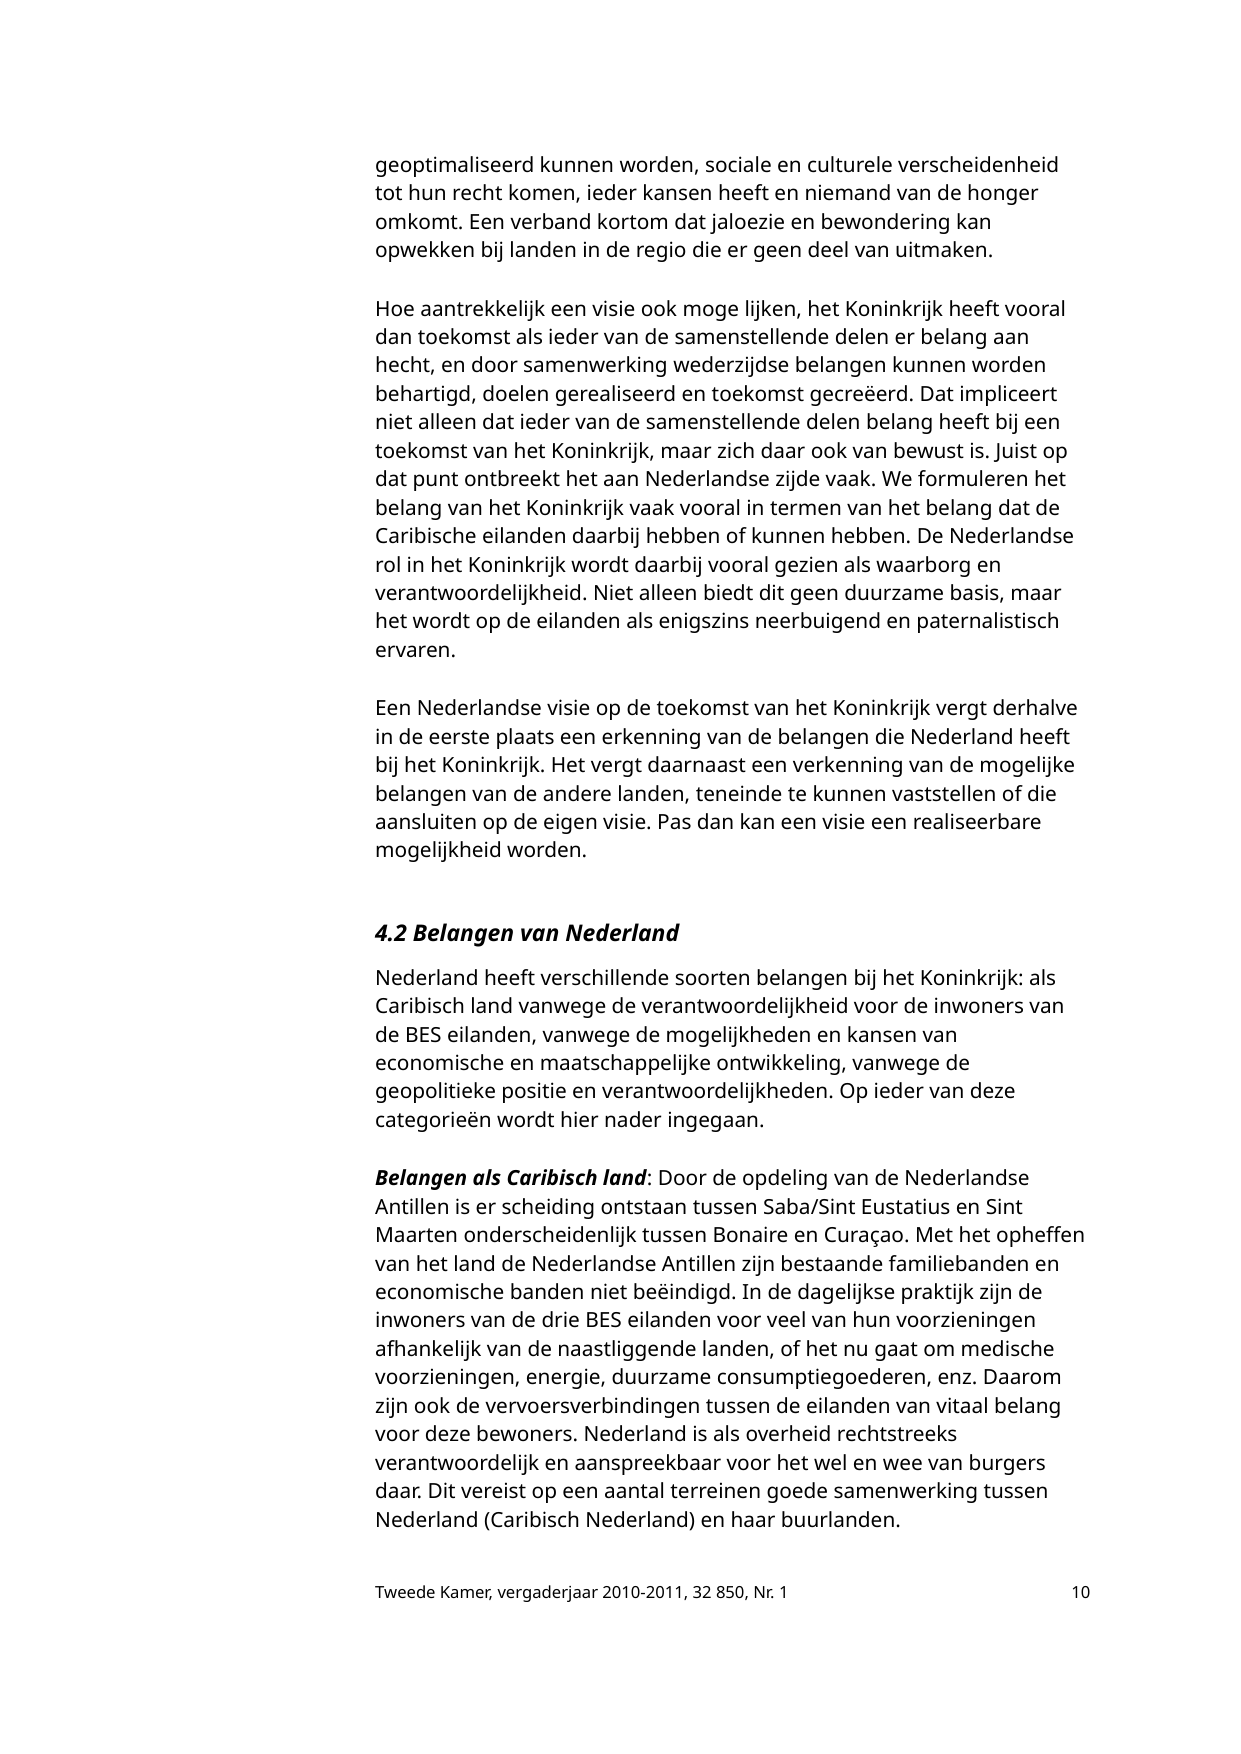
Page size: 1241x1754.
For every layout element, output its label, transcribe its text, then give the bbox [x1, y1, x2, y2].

text Nederland heeft verschillende soorten belangen bij het Koninkrijk: als Caribisch land vanwege de verantwoordelijkheid voor de inwoners van de BES eilanden, vanwege de mogelijkheden en kansen van economische en maatschappelijke ontwikkeling, vanwege de geopolitieke positie en verantwoordelijkheden. Op ieder van deze categorieën wordt hier nader ingegaan. [375, 963, 1090, 1133]
text Hoe aantrekkelijk een visie ook moge lijken, het Koninkrijk heeft vooral dan toekomst als ieder van de samenstellende delen er belang aan hecht, en door samenwerking wederzijdse belangen kunnen worden behartigd, doelen gerealiseerd en toekomst gecreëerd. Dat impliceert niet alleen dat ieder van de samenstellende delen belang heeft bij een toekomst van het Koninkrijk, maar zich daar ook van bewust is. Juist op dat punt ontbreekt het aan Nederlandse zijde vaak. We formuleren het belang van het Koninkrijk vaak vooral in termen van het belang dat de Caribische eilanden daarbij hebben of kunnen hebben. De Nederlandse rol in het Koninkrijk wordt daarbij vooral gezien als waarborg en verantwoordelijkheid. Niet alleen biedt dit geen duurzame basis, maar het wordt op de eilanden als enigszins neerbuigend en paternalistisch ervaren. [375, 294, 1090, 663]
text Een Nederlandse visie op de toekomst van het Koninkrijk vergt derhalve in de eerste plaats een erkenning van de belangen die Nederland heeft bij het Koninkrijk. Het vergt daarnaast een verkenning van de mogelijke belangen van de andere landen, teneinde te kunnen vaststellen of die aansluiten op de eigen visie. Pas dan kan een visie een realiseerbare mogelijkheid worden. [375, 693, 1090, 864]
text geoptimaliseerd kunnen worden, sociale en culturele verscheidenheid tot hun recht komen, ieder kansen heeft en niemand van de honger omkomt. Een verband kortom dat jaloezie en bewondering kan opwekken bij landen in de regio die er geen deel van uitmaken. [375, 150, 1090, 264]
subtitle 4.2 Belangen van Nederland [375, 917, 1090, 948]
text Belangen als Caribisch land: Door de opdeling van de Nederlandse Antillen is er scheiding ontstaan tussen Saba/Sint Eustatius en Sint Maarten onderscheidenlijk tussen Bonaire en Curaçao. Met het opheffen van het land de Nederlandse Antillen zijn bestaande familiebanden en economische banden niet beëindigd. In de dagelijkse praktijk zijn de inwoners van de drie BES eilanden voor veel van hun voorzieningen afhankelijk van de naastliggende landen, of het nu gaat om medische voorzieningen, energie, duurzame consumptiegoederen, enz. Daarom zijn ook de vervoersverbindingen tussen de eilanden van vitaal belang voor deze bewoners. Nederland is als overheid rechtstreeks verantwoordelijk en aanspreekbaar voor het wel en wee van burgers daar. Dit vereist op een aantal terreinen goede samenwerking tussen Nederland (Caribisch Nederland) en haar buurlanden. [375, 1163, 1090, 1533]
